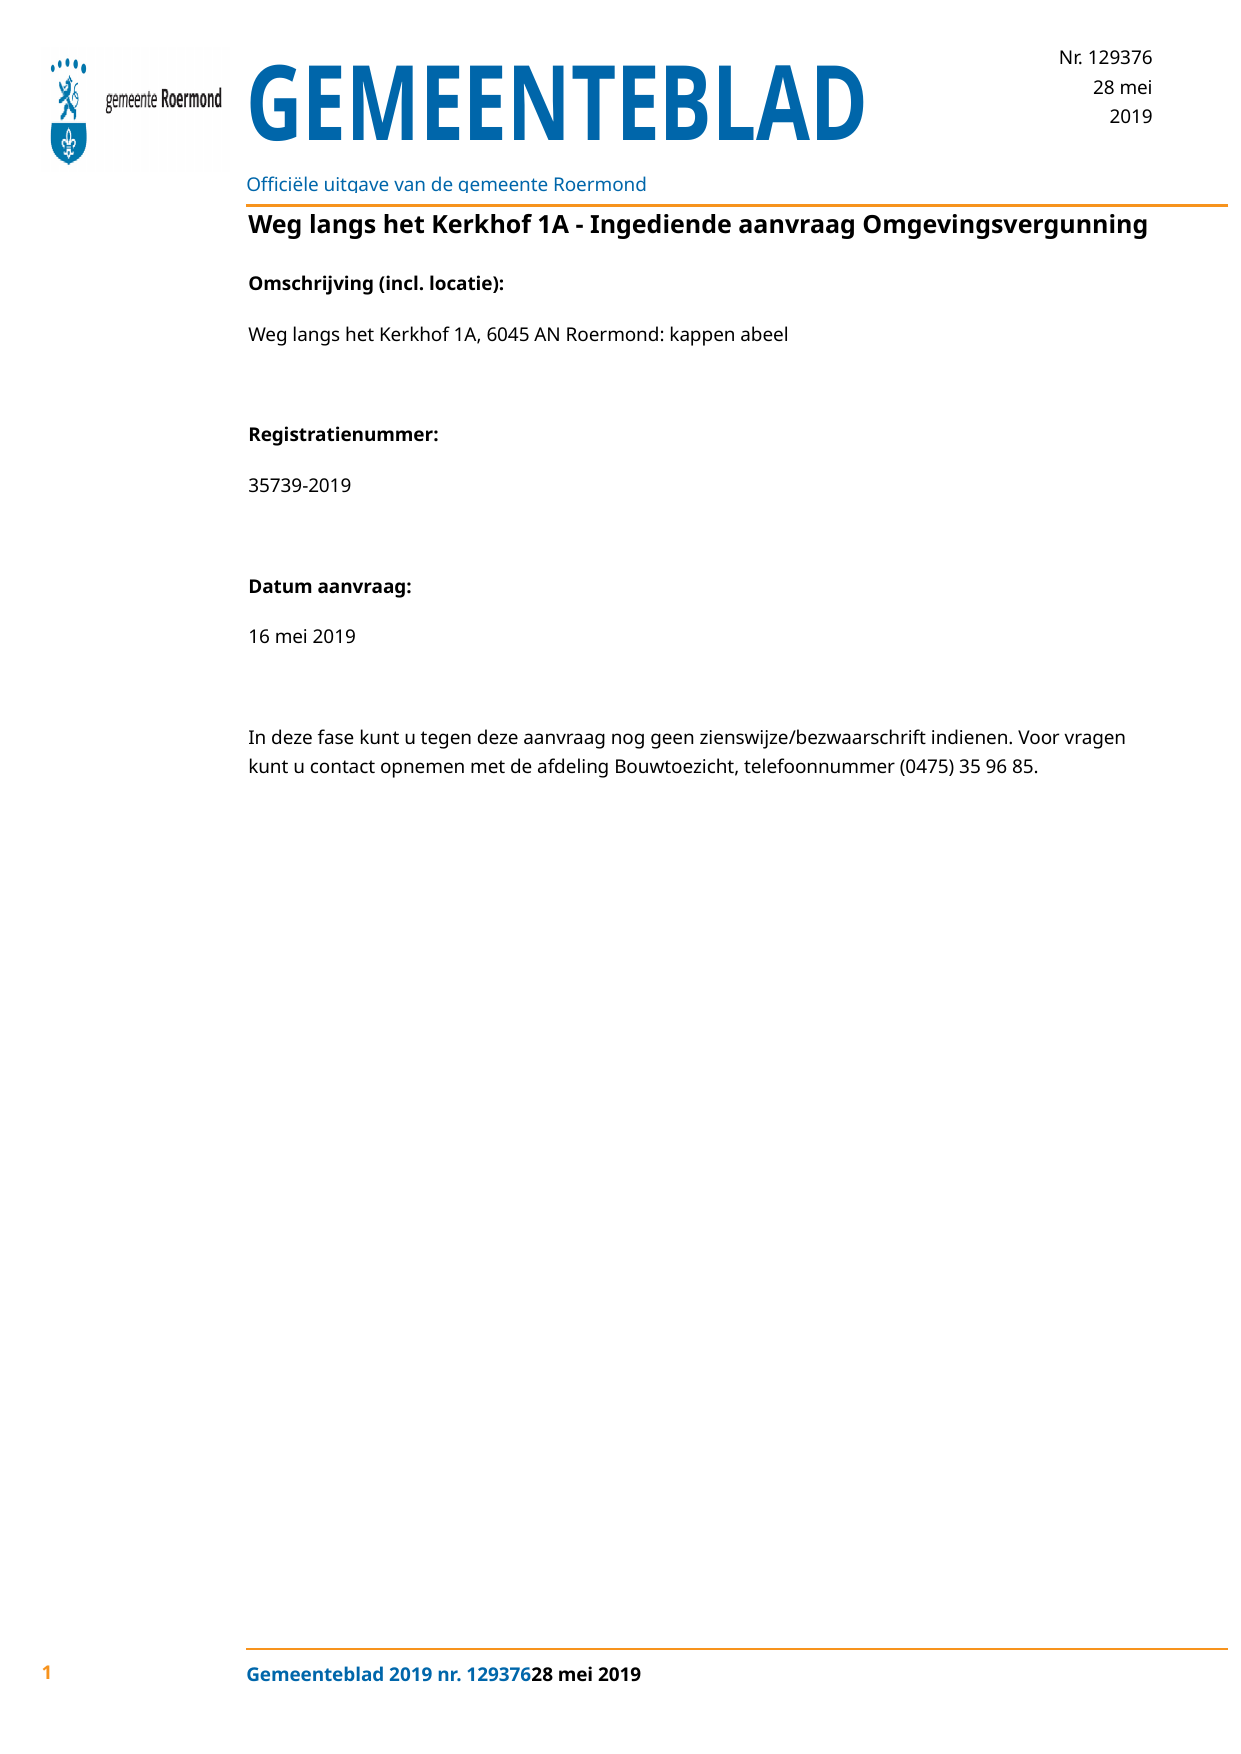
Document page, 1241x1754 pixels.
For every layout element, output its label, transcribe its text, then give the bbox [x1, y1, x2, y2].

text 16 mei 2019 [248, 623, 1152, 649]
text Omschrijving (incl. locatie): [248, 270, 1152, 296]
text 35739-2019 [248, 472, 1152, 498]
text Datum aanvraag: [248, 573, 1152, 598]
text Weg langs het Kerkhof 1A - Ingediende aanvraag Omgevingsvergunning [248, 207, 1152, 241]
picture [41, 47, 231, 172]
text Weg langs het Kerkhof 1A, 6045 AN Roermond: kappen abeel [248, 321, 1152, 346]
text In deze fase kunt u tegen deze aanvraag nog geen zienswijze/bezwaarschrift indienen. Voor vragen kunt u contact opnemen met de afdeling Bouwtoezicht, telefoonnummer (0475) 35 96 85. [248, 724, 1152, 779]
text Registratienummer: [248, 422, 1152, 447]
